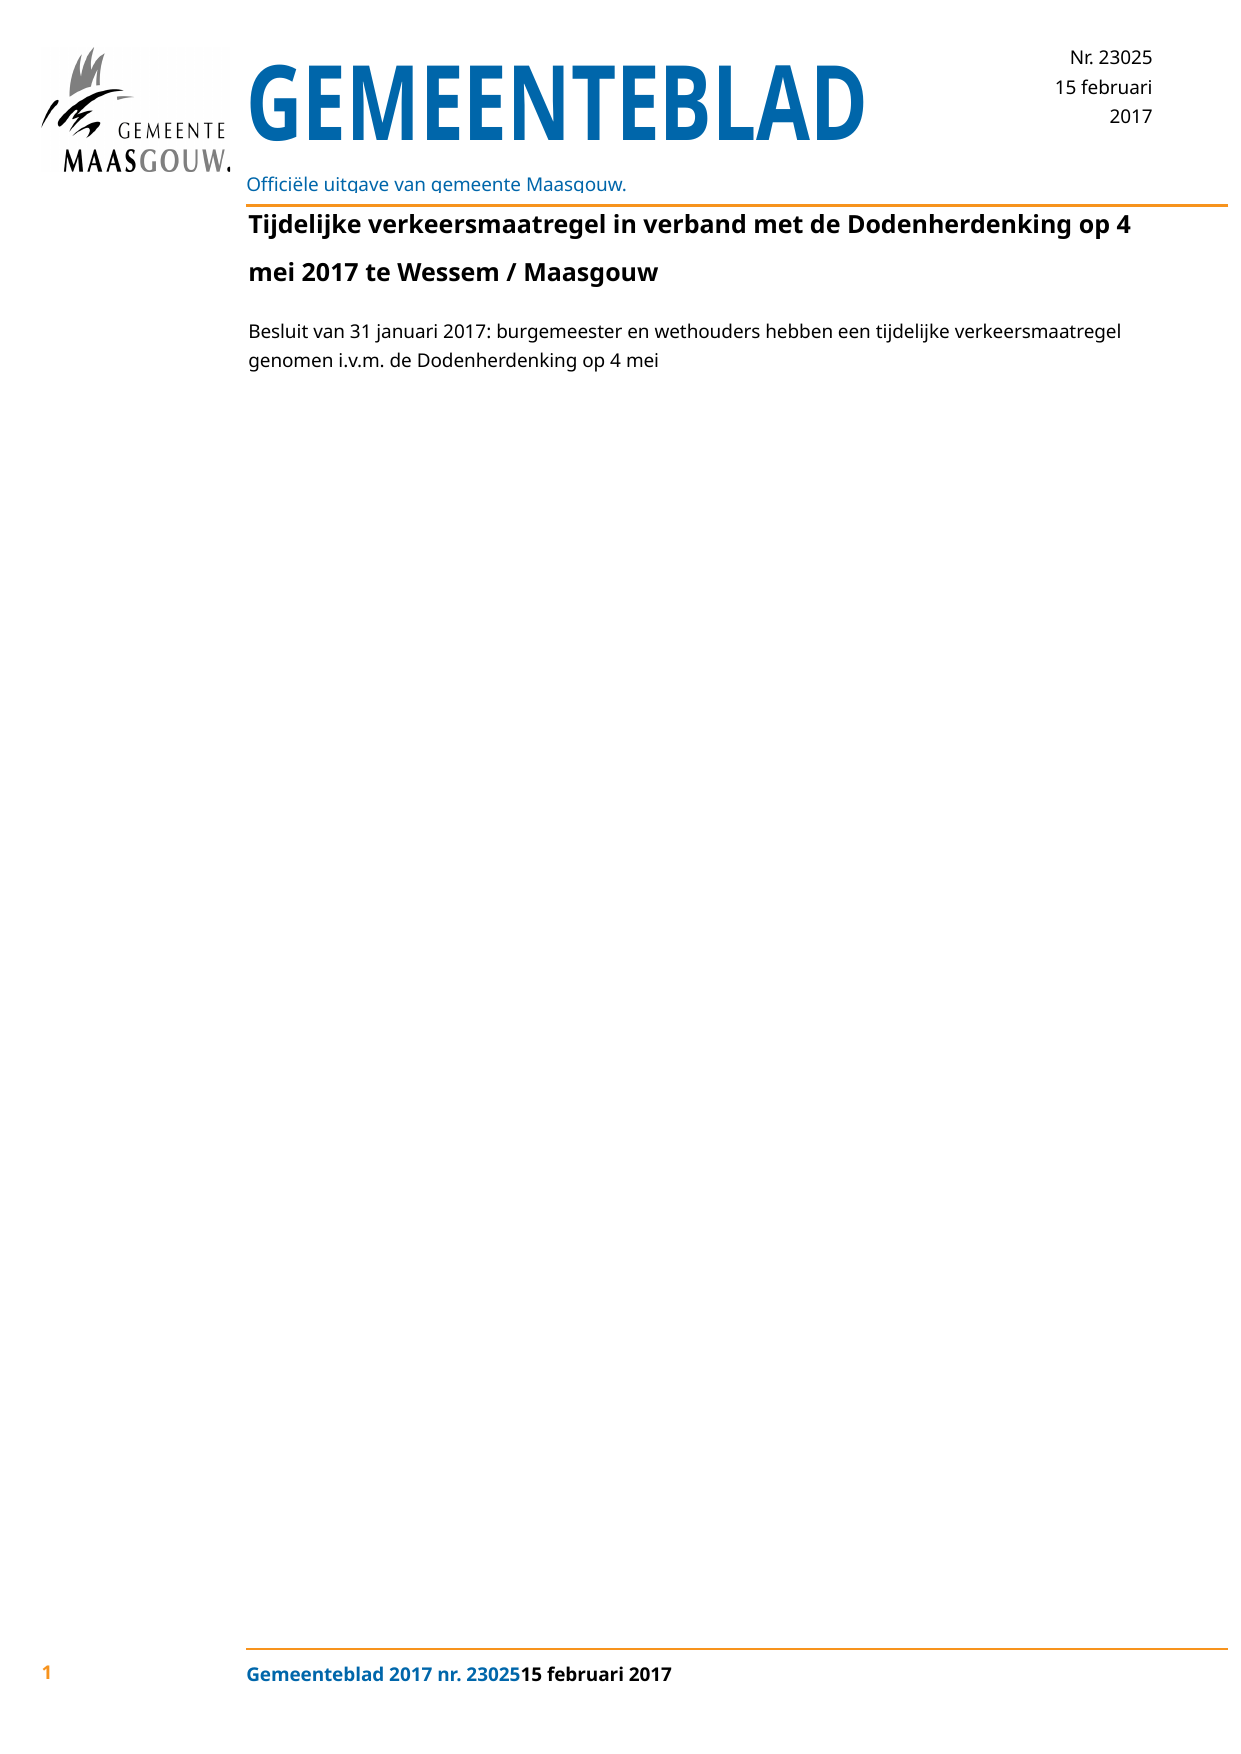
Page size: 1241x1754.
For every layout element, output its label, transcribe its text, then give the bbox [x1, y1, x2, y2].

text Tijdelijke verkeersmaatregel in verband met de Dodenherdenking op 4 mei 2017 te Wessem / Maasgouw [248, 207, 1152, 288]
picture [41, 47, 231, 172]
text Besluit van 31 januari 2017: burgemeester en wethouders hebben een tijdelijke verkeersmaatregel genomen i.v.m. de Dodenherdenking op 4 mei [248, 318, 1152, 373]
